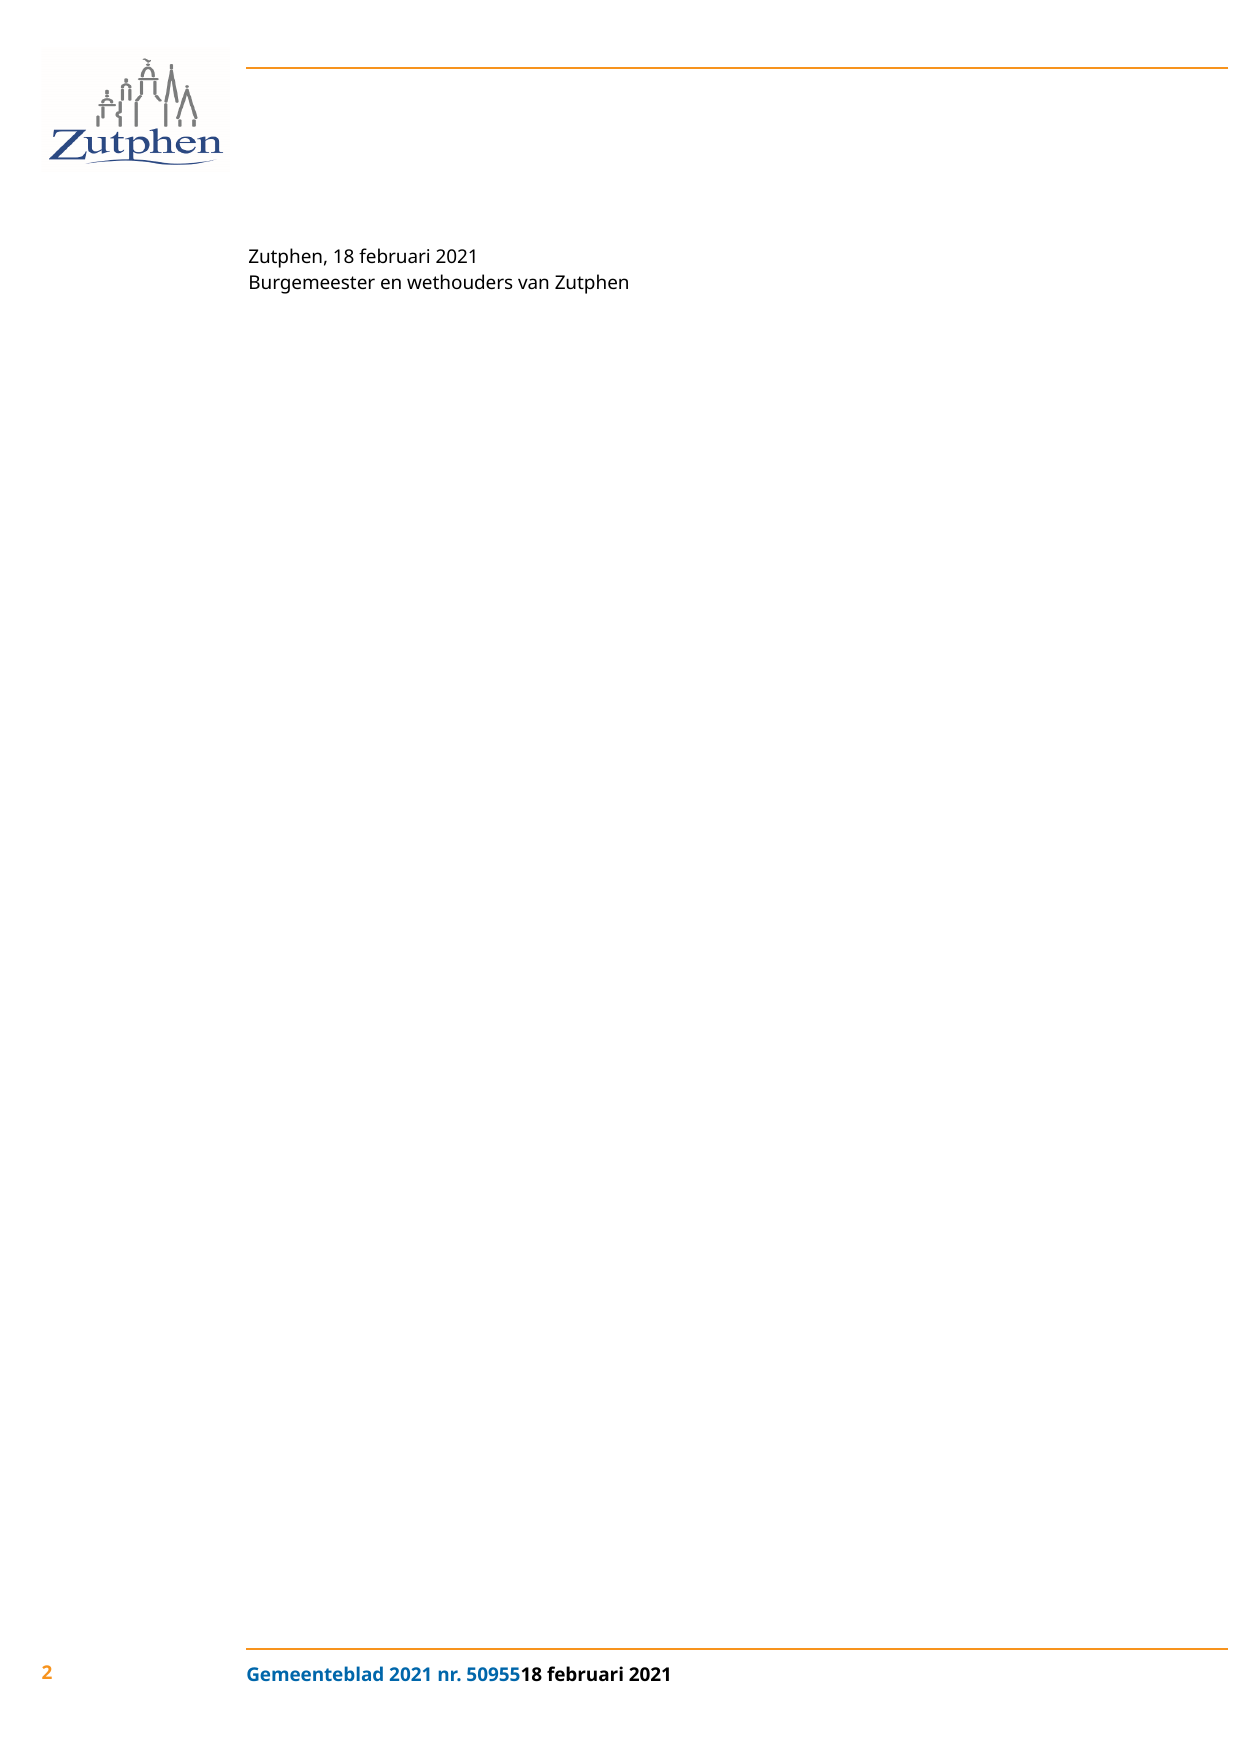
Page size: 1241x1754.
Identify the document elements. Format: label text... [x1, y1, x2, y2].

text Burgemeester en wethouders van Zutphen [248, 269, 1152, 295]
text Zutphen, 18 februari 2021 [248, 243, 1152, 269]
picture [41, 47, 231, 172]
